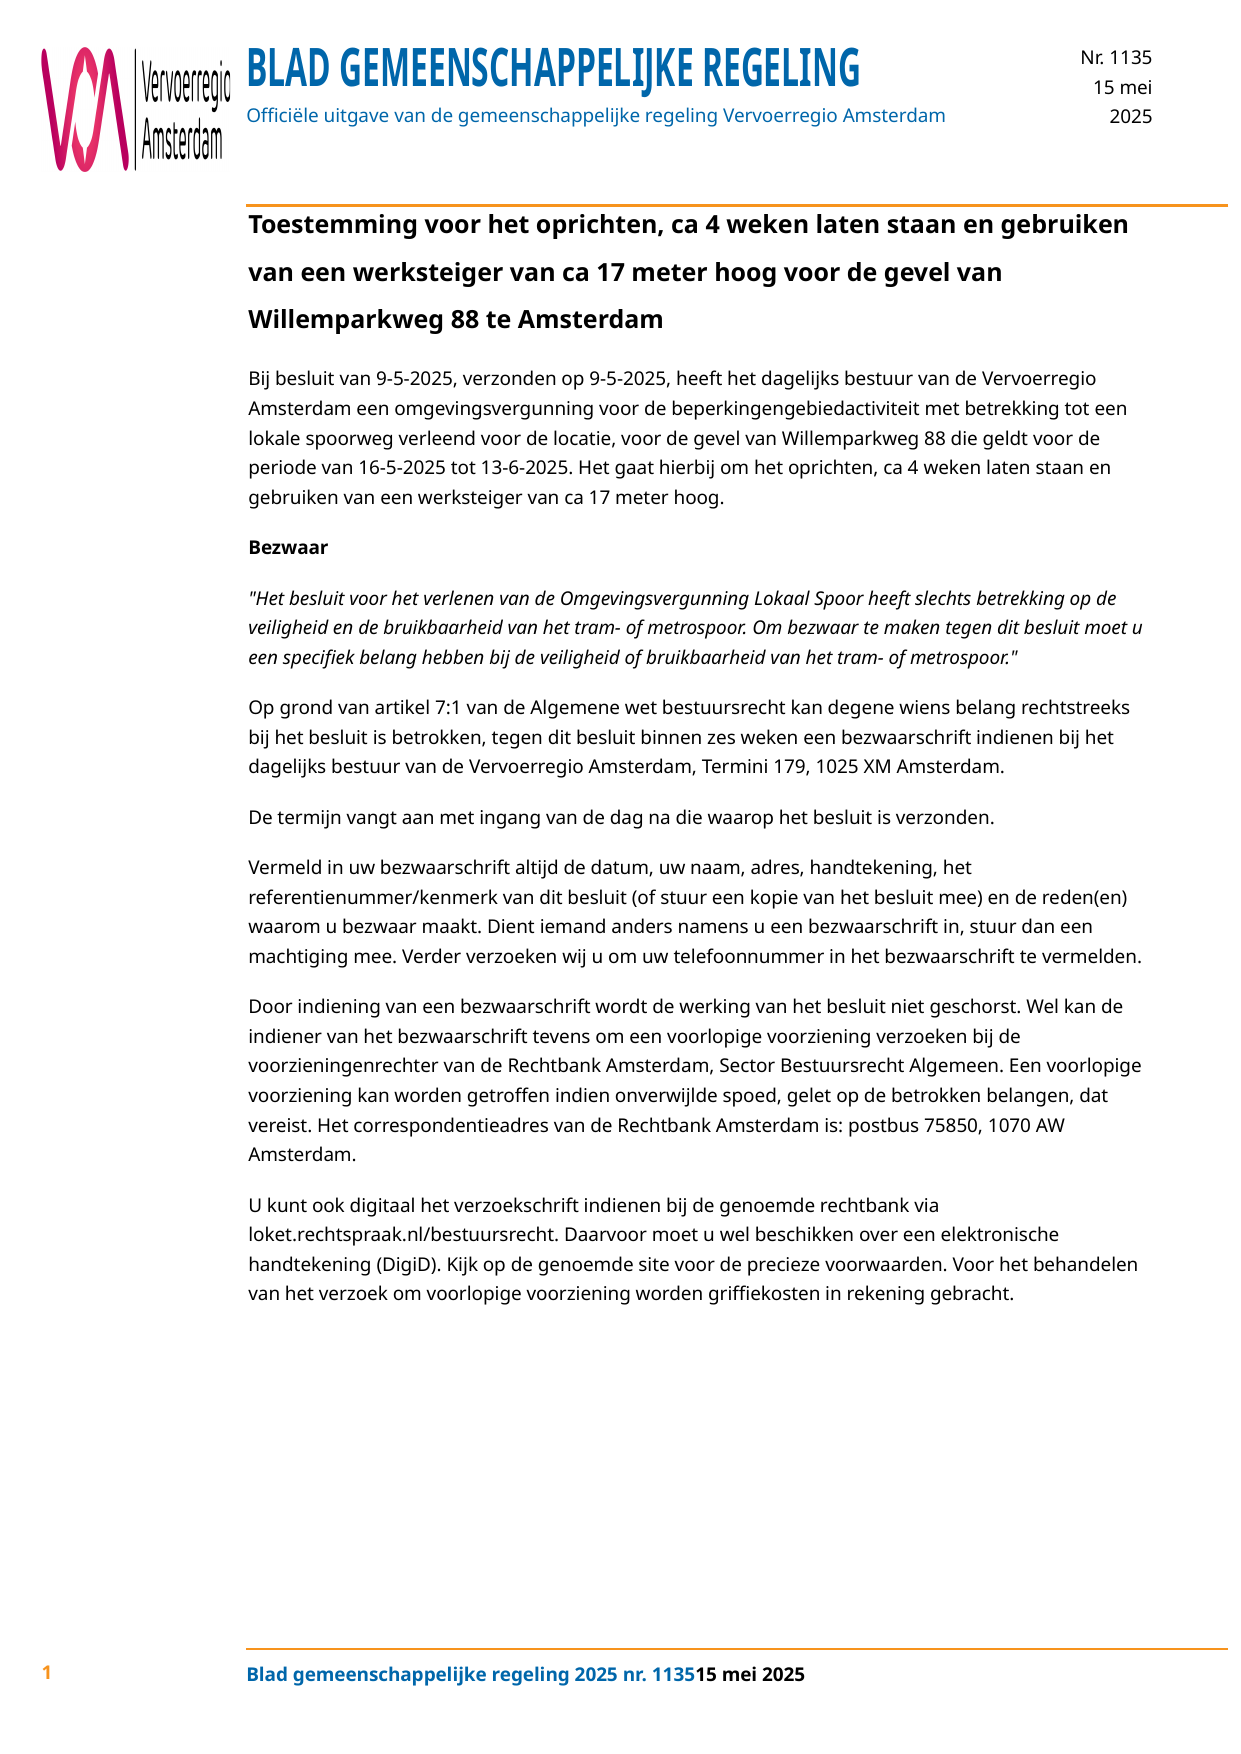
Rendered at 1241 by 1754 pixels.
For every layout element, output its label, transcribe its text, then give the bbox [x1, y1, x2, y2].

text Toestemming voor het oprichten, ca 4 weken laten staan en gebruiken van een werksteiger van ca 17 meter hoog voor de gevel van Willemparkweg 88 te Amsterdam [248, 207, 1152, 336]
text Op grond van artikel 7:1 van de Algemene wet bestuursrecht kan degene wiens belang rechtstreeks bij het besluit is betrokken, tegen dit besluit binnen zes weken een bezwaarschrift indienen bij het dagelijks bestuur van de Vervoerregio Amsterdam, Termini 179, 1025 XM Amsterdam. [248, 694, 1152, 779]
text "Het besluit voor het verlenen van de Omgevingsvergunning Lokaal Spoor heeft slechts betrekking op de veiligheid en de bruikbaarheid van het tram- of metrospoor. Om bezwaar te maken tegen dit besluit moet u een specifiek belang hebben bij de veiligheid of bruikbaarheid van het tram- of metrospoor." [248, 585, 1152, 669]
text Bij besluit van 9-5-2025, verzonden op 9-5-2025, heeft het dagelijks bestuur van de Vervoerregio Amsterdam een omgevingsvergunning voor de beperkingengebiedactiviteit met betrekking tot een lokale spoorweg verleend voor de locatie, voor de gevel van Willemparkweg 88 die geldt voor de periode van 16-5-2025 tot 13-6-2025. Het gaat hierbij om het oprichten, ca 4 weken laten staan en gebruiken van een werksteiger van ca 17 meter hoog. [248, 366, 1152, 509]
text Bezwaar [248, 534, 1152, 560]
text De termijn vangt aan met ingang van de dag na die waarop het besluit is verzonden. [248, 804, 1152, 829]
text Door indiening van een bezwaarschrift wordt de werking van het besluit niet geschorst. Wel kan de indiener van het bezwaarschrift tevens om een voorlopige voorziening verzoeken bij de voorzieningenrechter van de Rechtbank Amsterdam, Sector Bestuursrecht Algemeen. Een voorlopige voorziening kan worden getroffen indien onverwijlde spoed, gelet op de betrokken belangen, dat vereist. Het correspondentieadres van de Rechtbank Amsterdam is: postbus 75850, 1070 AW Amsterdam. [248, 993, 1152, 1167]
picture [41, 47, 231, 172]
text Vermeld in uw bezwaarschrift altijd de datum, uw naam, adres, handtekening, het referentienummer/kenmerk van dit besluit (of stuur een kopie van het besluit mee) en de reden(en) waarom u bezwaar maakt. Dient iemand anders namens u een bezwaarschrift in, stuur dan een machtiging mee. Verder verzoeken wij u om uw telefoonnummer in het bezwaarschrift te vermelden. [248, 854, 1152, 969]
text U kunt ook digitaal het verzoekschrift indienen bij de genoemde rechtbank via loket.rechtspraak.nl/bestuursrecht. Daarvoor moet u wel beschikken over een elektronische handtekening (DigiD). Kijk op de genoemde site voor de precieze voorwaarden. Voor het behandelen van het verzoek om voorlopige voorziening worden griffiekosten in rekening gebracht. [248, 1192, 1152, 1306]
